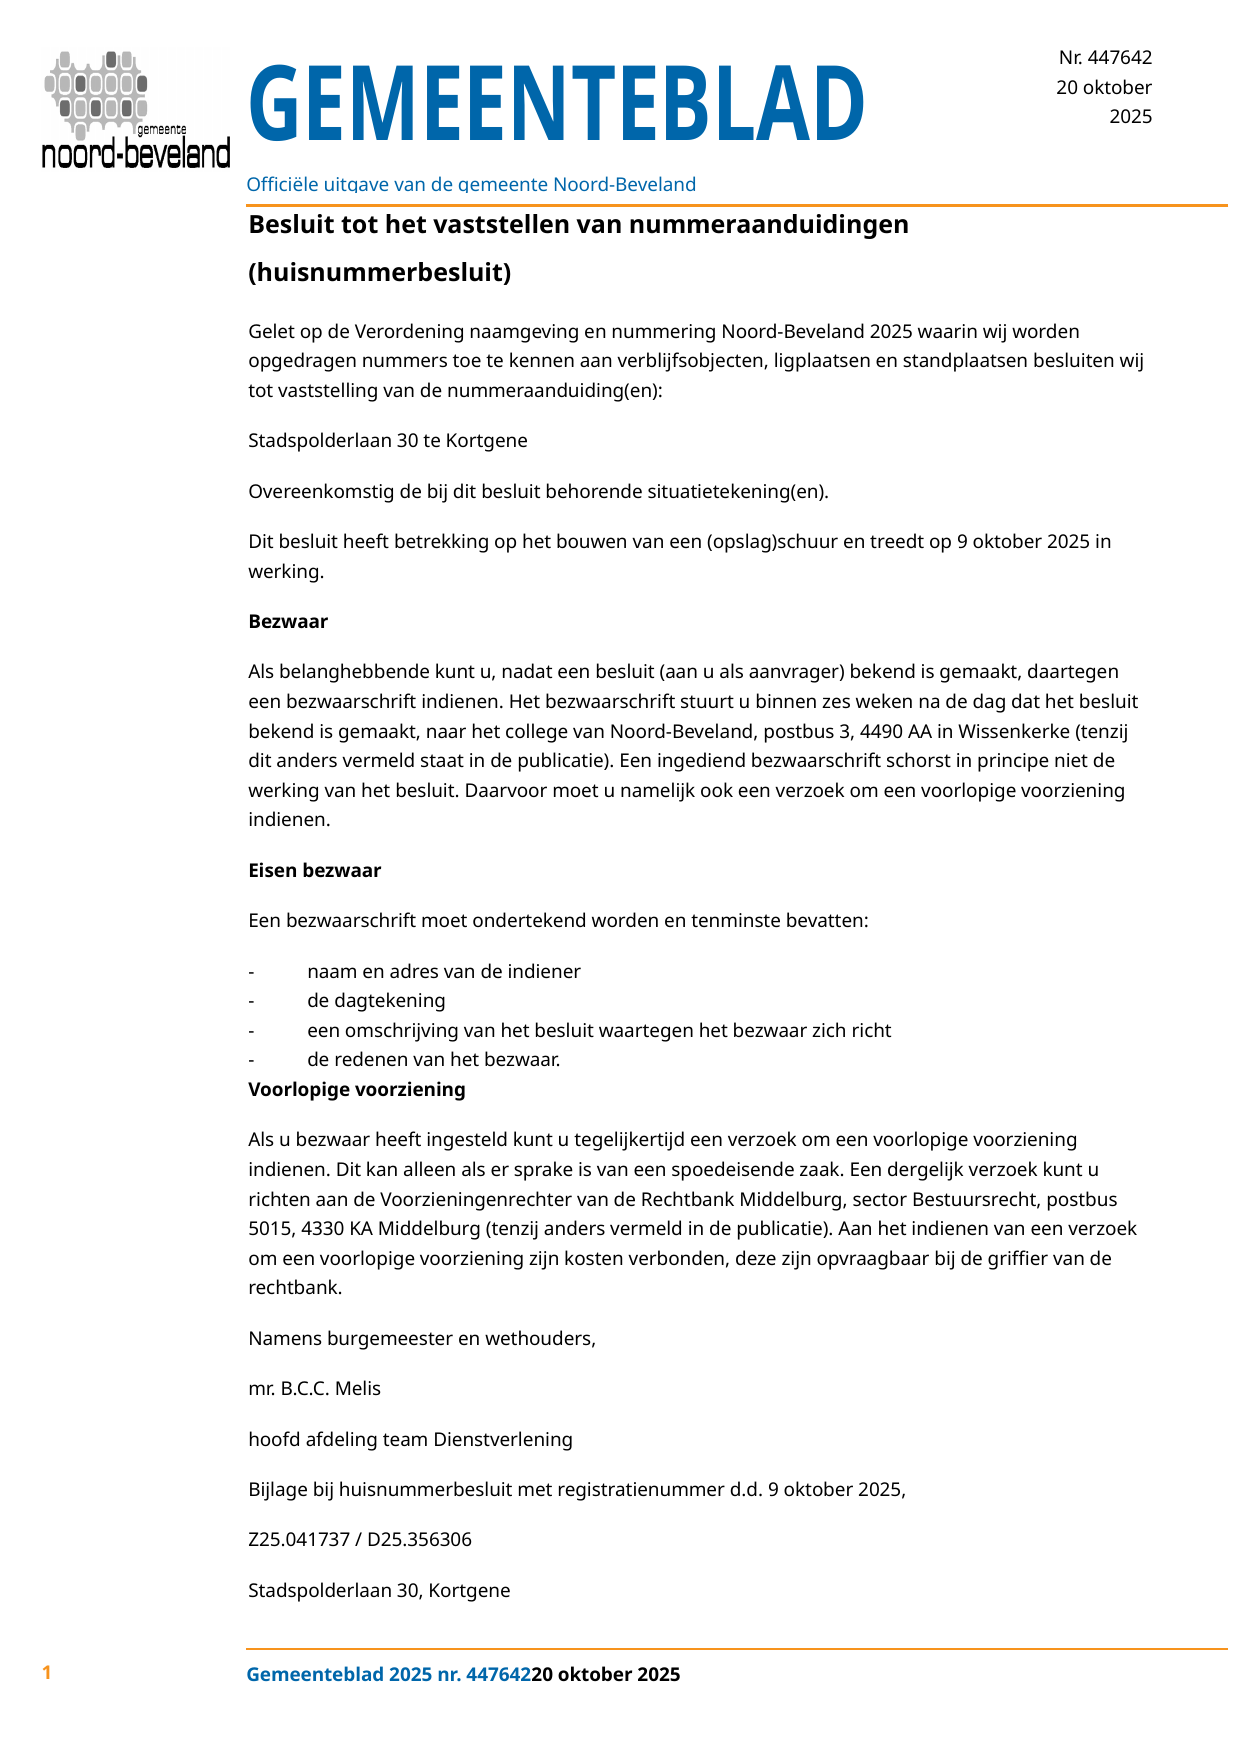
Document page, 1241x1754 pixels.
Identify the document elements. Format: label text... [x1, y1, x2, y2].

list de redenen van het bezwaar. [248, 1047, 1152, 1072]
text Als u bezwaar heeft ingesteld kunt u tegelijkertijd een verzoek om een voorlopige voorziening indienen. Dit kan alleen als er sprake is van een spoedeisende zaak. Een dergelijk verzoek kunt u richten aan de Voorzieningenrechter van de Rechtbank Middelburg, sector Bestuursrecht, postbus 5015, 4330 KA Middelburg (tenzij anders vermeld in de publicatie). Aan het indienen van een verzoek om een voorlopige voorziening zijn kosten verbonden, deze zijn opvraagbaar bij de griffier van de rechtbank. [248, 1127, 1152, 1300]
list een omschrijving van het besluit waartegen het bezwaar zich richt [248, 1017, 1152, 1043]
text Stadspolderlaan 30 te Kortgene [248, 427, 1152, 453]
text Gelet op de Verordening naamgeving en nummering Noord-Beveland 2025 waarin wij worden opgedragen nummers toe te kennen aan verblijfsobjecten, ligplaatsen en standplaatsen besluiten wij tot vaststelling van de nummeraanduiding(en): [248, 318, 1152, 403]
text Overeenkomstig de bij dit besluit behorende situatietekening(en). [248, 478, 1152, 504]
text Bezwaar [248, 608, 1152, 634]
text Bijlage bij huisnummerbesluit met registratienummer d.d. 9 oktober 2025, [248, 1476, 1152, 1502]
text Z25.041737 / D25.356306 [248, 1527, 1152, 1552]
text Eisen bezwaar [248, 857, 1152, 883]
text mr. B.C.C. Melis [248, 1375, 1152, 1401]
text Een bezwaarschrift moet ondertekend worden en tenminste bevatten: [248, 907, 1152, 933]
list naam en adres van de indiener [248, 958, 1152, 984]
text Als belanghebbende kunt u, nadat een besluit (aan u als aanvrager) bekend is gemaakt, daartegen een bezwaarschrift indienen. Het bezwaarschrift stuurt u binnen zes weken na de dag dat het besluit bekend is gemaakt, naar het college van Noord-Beveland, postbus 3, 4490 AA in Wissenkerke (tenzij dit anders vermeld staat in de publicatie). Een ingediend bezwaarschrift schorst in principe niet de werking van het besluit. Daarvoor moet u namelijk ook een verzoek om een voorlopige voorziening indienen. [248, 659, 1152, 832]
text Dit besluit heeft betrekking op het bouwen van een (opslag)schuur en treedt op 9 oktober 2025 in werking. [248, 528, 1152, 584]
text hoofd afdeling team Dienstverlening [248, 1426, 1152, 1452]
text Namens burgemeester en wethouders, [248, 1325, 1152, 1351]
text Besluit tot het vaststellen van nummeraanduidingen (huisnummerbesluit) [248, 207, 1152, 288]
list de dagtekening [248, 987, 1152, 1013]
text Stadspolderlaan 30, Kortgene [248, 1577, 1152, 1603]
picture [41, 47, 231, 172]
text Voorlopige voorziening [248, 1076, 1152, 1102]
